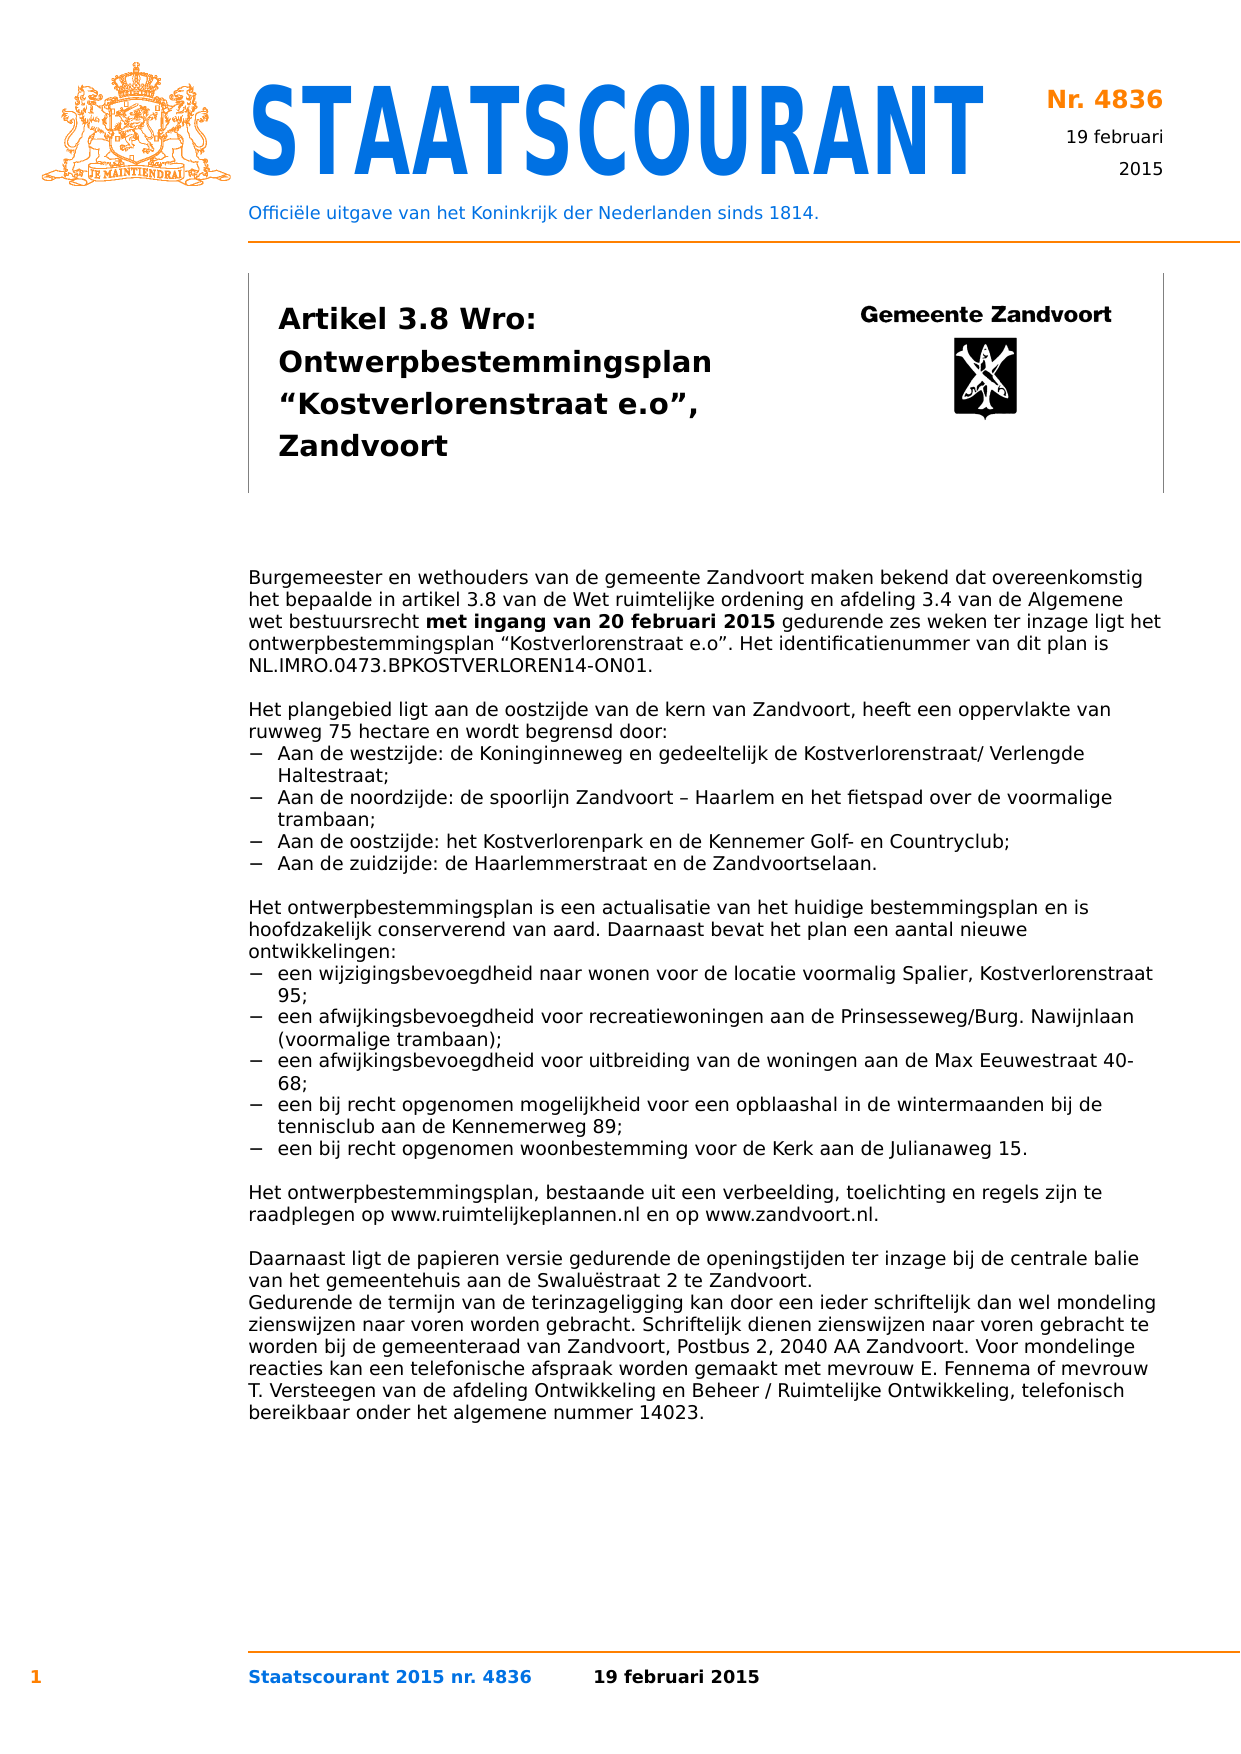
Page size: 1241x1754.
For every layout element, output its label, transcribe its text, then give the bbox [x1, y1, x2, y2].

text − Aan de zuidzijde: de Haarlemmerstraat en de Zandvoortselaan. [248, 853, 1163, 875]
text − een bij recht opgenomen woonbestemming voor de Kerk aan de Julianaweg 15. [248, 1138, 1163, 1160]
table_cell 19 februari [998, 121, 1240, 153]
table_header STAATSCOURANT [248, 62, 998, 203]
text Burgemeester en wethouders van de gemeente Zandvoort maken bekend dat overeenkomstig het bepaalde in artikel 3.8 van de Wet ruimtelijke ordening en afdeling 3.4 van de Algemene wet bestuursrecht met ingang van 20 februari 2015 gedurende zes weken ter inzage ligt het ontwerpbestemmingsplan “Kostverlorenstraat e.o”. Het identificatienummer van dit plan is NL.IMRO.0473.BPKOSTVERLOREN14-ON01. [248, 567, 1163, 677]
table_cell 2015 [998, 153, 1240, 203]
picture [838, 302, 1134, 421]
table_header [25, 62, 248, 241]
text − Aan de noordzijde: de spoorlijn Zandvoort – Haarlem en het fietspad over de voormalige trambaan; [248, 787, 1163, 831]
table_header Nr. 4836 [998, 62, 1240, 121]
text − Aan de oostzijde: het Kostverlorenpark en de Kennemer Golf- en Countryclub; [248, 831, 1163, 853]
text Het plangebied ligt aan de oostzijde van de kern van Zandvoort, heeft een oppervlakte van ruwweg 75 hectare en wordt begrensd door: [248, 699, 1163, 743]
subtitle Artikel 3.8 Wro: Ontwerpbestemmingsplan “Kostverlorenstraat e.o”, Zandvoort [249, 273, 1163, 493]
picture [41, 62, 231, 186]
text − een wijzigingsbevoegdheid naar wonen voor de locatie voormalig Spalier, Kostverlorenstraat 95; [248, 962, 1163, 1006]
text − een afwijkingsbevoegdheid voor uitbreiding van de woningen aan de Max Eeuwestraat 40-68; [248, 1050, 1163, 1094]
text Het ontwerpbestemmingsplan is een actualisatie van het huidige bestemmingsplan en is hoofdzakelijk conserverend van aard. Daarnaast bevat het plan een aantal nieuwe ontwikkelingen: [248, 897, 1163, 962]
table_cell Officiële uitgave van het Koninkrijk der Nederlanden sinds 1814. [248, 203, 1240, 241]
text − een bij recht opgenomen mogelijkheid voor een opblaashal in de wintermaanden bij de tennisclub aan de Kennemerweg 89; [248, 1094, 1163, 1138]
text − Aan de westzijde: de Koninginneweg en gedeeltelijk de Kostverlorenstraat/ Verlengde Haltestraat; [248, 743, 1163, 787]
text − een afwijkingsbevoegdheid voor recreatiewoningen aan de Prinsesseweg/Burg. Nawijnlaan (voormalige trambaan); [248, 1006, 1163, 1050]
text Daarnaast ligt de papieren versie gedurende de openingstijden ter inzage bij de centrale balie van het gemeentehuis aan de Swaluëstraat 2 te Zandvoort. [248, 1248, 1163, 1292]
text Gedurende de termijn van de terinzageligging kan door een ieder schriftelijk dan wel mondeling zienswijzen naar voren worden gebracht. Schriftelijk dienen zienswijzen naar voren gebracht te worden bij de gemeenteraad van Zandvoort, Postbus 2, 2040 AA Zandvoort. Voor mondelinge reacties kan een telefonische afspraak worden gemaakt met mevrouw E. Fennema of mevrouw T. Versteegen van de afdeling Ontwikkeling en Beheer / Ruimtelijke Ontwikkeling, telefonisch bereikbaar onder het algemene nummer 14023. [248, 1292, 1163, 1424]
text Het ontwerpbestemmingsplan, bestaande uit een verbeelding, toelichting en regels zijn te raadplegen op www.ruimtelijkeplannen.nl en op www.zandvoort.nl. [248, 1182, 1163, 1226]
